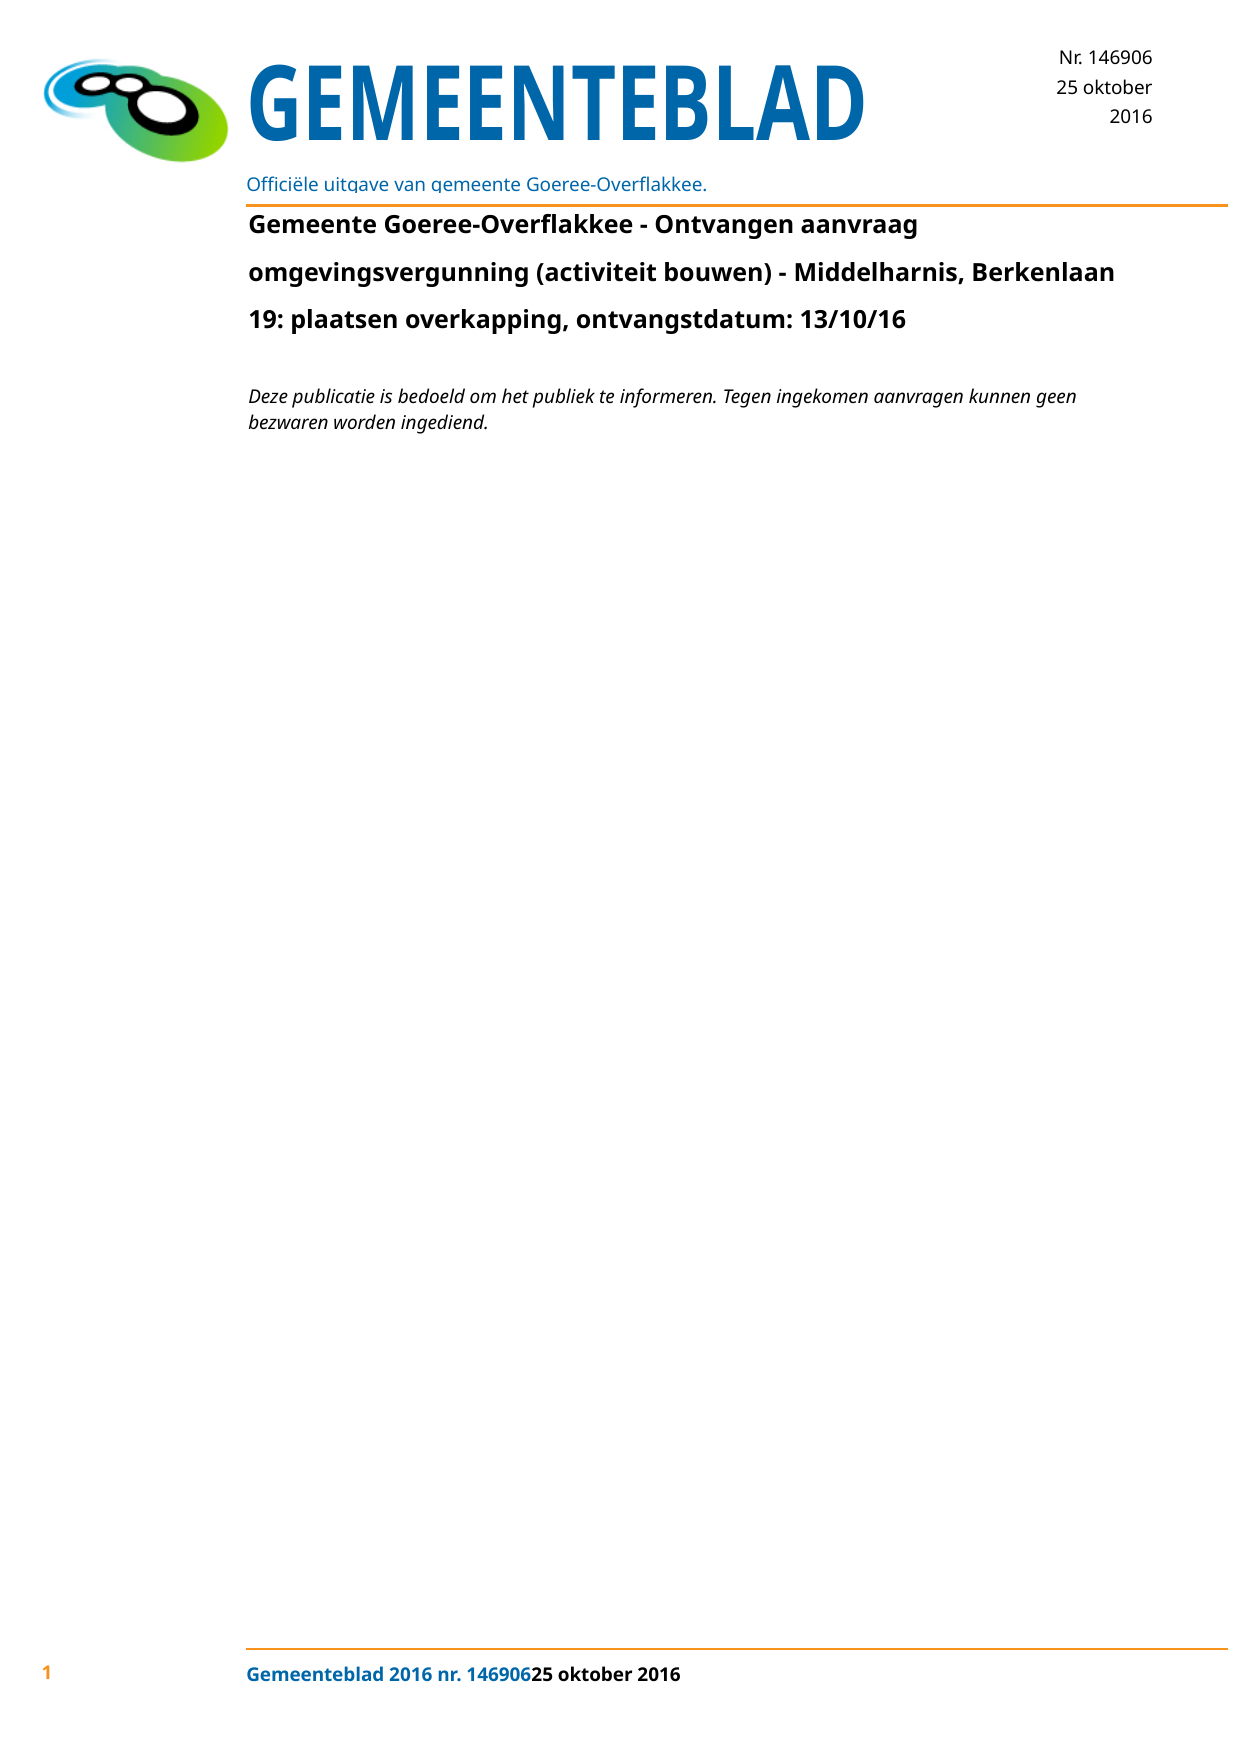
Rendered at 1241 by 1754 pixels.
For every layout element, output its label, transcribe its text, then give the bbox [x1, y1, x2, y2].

text Gemeente Goeree-Overflakkee - Ontvangen aanvraag omgevingsvergunning (activiteit bouwen) - Middelharnis, Berkenlaan 19: plaatsen overkapping, ontvangstdatum: 13/10/16 [248, 207, 1152, 336]
text Deze publicatie is bedoeld om het publiek te informeren. Tegen ingekomen aanvragen kunnen geen bezwaren worden ingediend. [248, 384, 1152, 435]
picture [41, 47, 231, 172]
